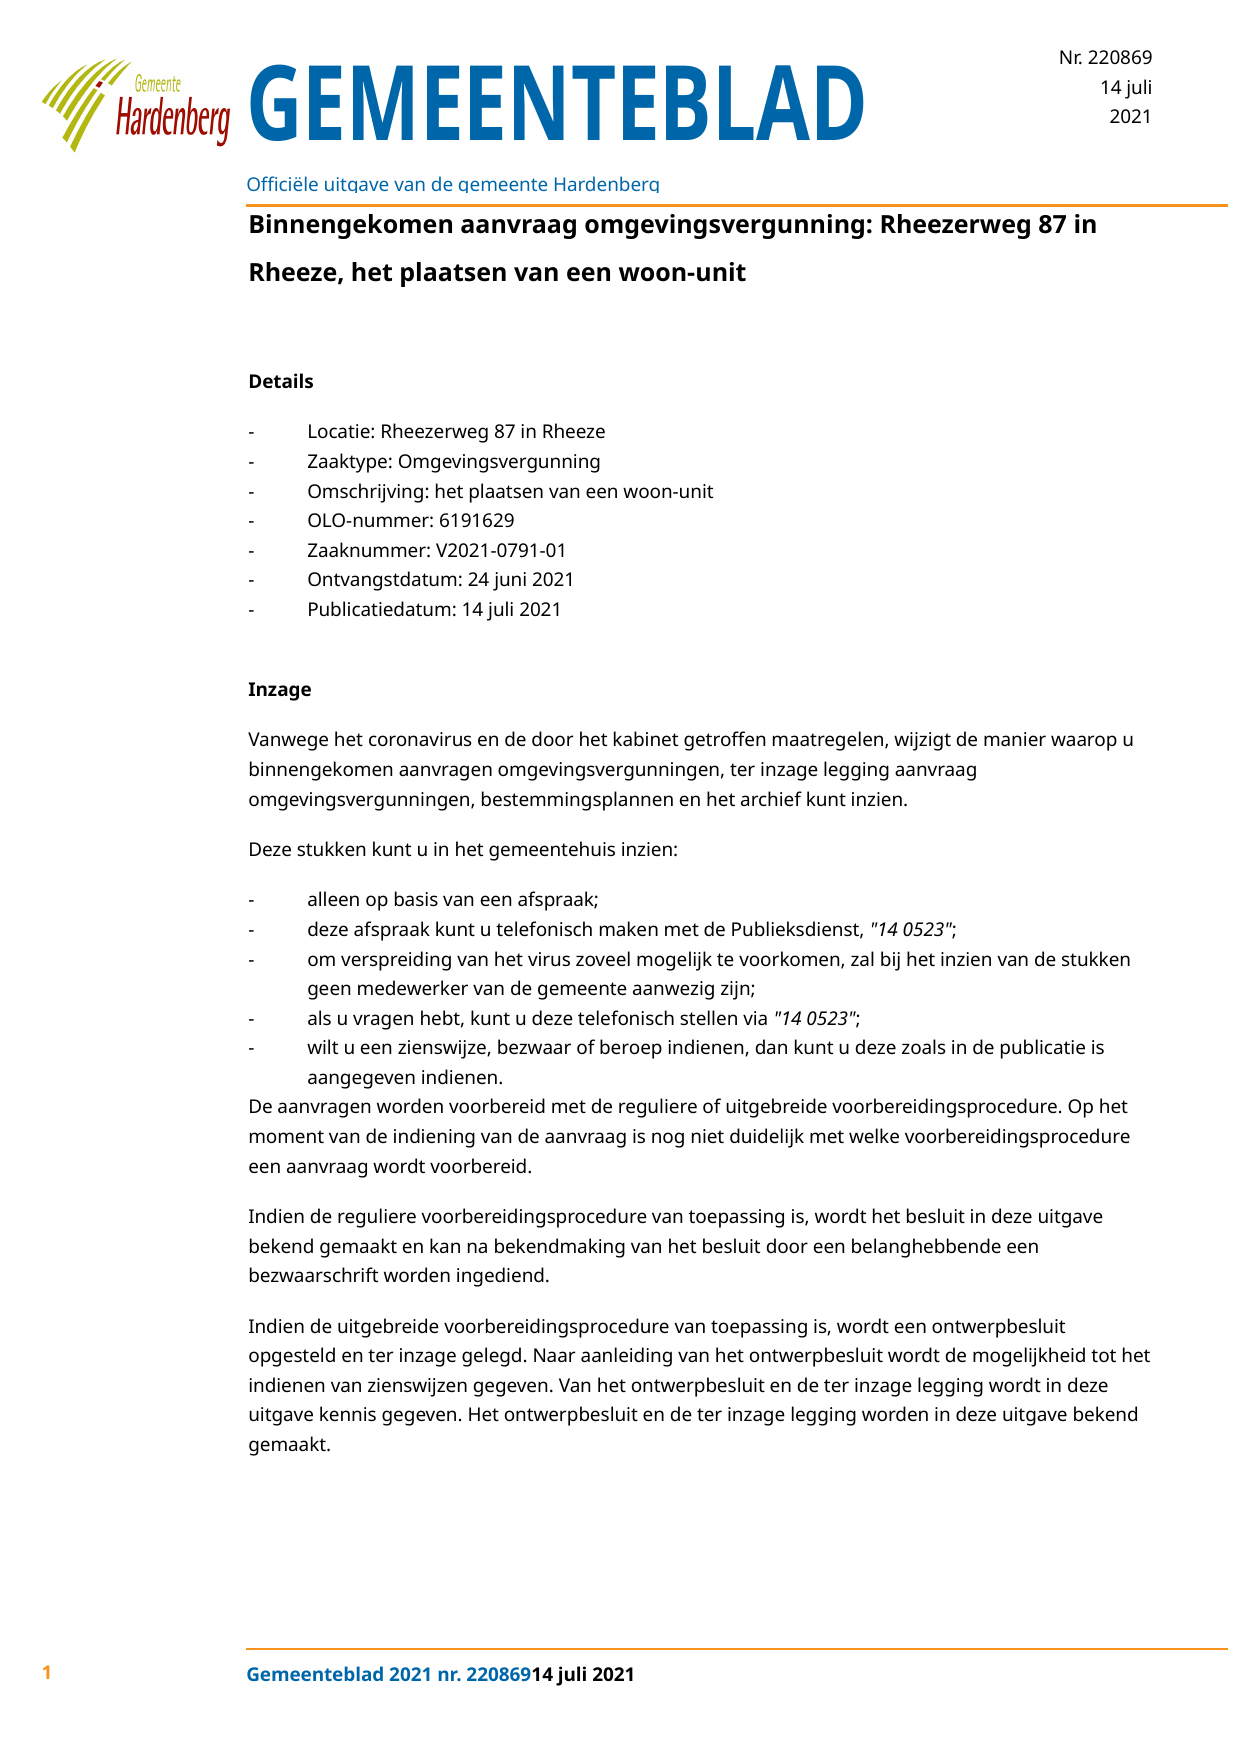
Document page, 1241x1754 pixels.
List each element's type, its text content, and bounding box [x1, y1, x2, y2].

text Inzage [248, 676, 1152, 702]
list Omschrijving: het plaatsen van een woon-unit [248, 478, 1152, 504]
list OLO-nummer: 6191629 [248, 507, 1152, 533]
list Ontvangstdatum: 24 juni 2021 [248, 567, 1152, 592]
list Zaaknummer: V2021-0791-01 [248, 537, 1152, 563]
list wilt u een zienswijze, bezwaar of beroep indienen, dan kunt u deze zoals in de publicatie is aangegeven indienen. [248, 1034, 1152, 1090]
text Binnengekomen aanvraag omgevingsvergunning: Rheezerweg 87 in Rheeze, het plaatsen van een woon-unit [248, 207, 1152, 288]
text De aanvragen worden voorbereid met de reguliere of uitgebreide voorbereidingsprocedure. Op het moment van de indiening van de aanvraag is nog niet duidelijk met welke voorbereidingsprocedure een aanvraag wordt voorbereid. [248, 1094, 1152, 1179]
list om verspreiding van het virus zoveel mogelijk te voorkomen, zal bij het inzien van de stukken geen medewerker van de gemeente aanwezig zijn; [248, 946, 1152, 1001]
text Indien de uitgebreide voorbereidingsprocedure van toepassing is, wordt een ontwerpbesluit opgesteld en ter inzage gelegd. Naar aanleiding van het ontwerpbesluit wordt de mogelijkheid tot het indienen van zienswijzen gegeven. Van het ontwerpbesluit en de ter inzage legging wordt in deze uitgave kennis gegeven. Het ontwerpbesluit en de ter inzage legging worden in deze uitgave bekend gemaakt. [248, 1313, 1152, 1457]
text Vanwege het coronavirus en de door het kabinet getroffen maatregelen, wijzigt de manier waarop u binnengekomen aanvragen omgevingsvergunningen, ter inzage legging aanvraag omgevingsvergunningen, bestemmingsplannen en het archief kunt inzien. [248, 727, 1152, 812]
list als u vragen hebt, kunt u deze telefonisch stellen via "14 0523"; [248, 1005, 1152, 1031]
list Publicatiedatum: 14 juli 2021 [248, 596, 1152, 622]
list Locatie: Rheezerweg 87 in Rheeze [248, 419, 1152, 444]
text Deze stukken kunt u in het gemeentehuis inzien: [248, 836, 1152, 862]
list deze afspraak kunt u telefonisch maken met de Publieksdienst, "14 0523"; [248, 916, 1152, 942]
text Indien de reguliere voorbereidingsprocedure van toepassing is, wordt het besluit in deze uitgave bekend gemaakt en kan na bekendmaking van het besluit door een belanghebbende een bezwaarschrift worden ingediend. [248, 1203, 1152, 1288]
list alleen op basis van een afspraak; [248, 887, 1152, 912]
list Zaaktype: Omgevingsvergunning [248, 448, 1152, 474]
picture [41, 47, 231, 172]
text Details [248, 368, 1152, 394]
